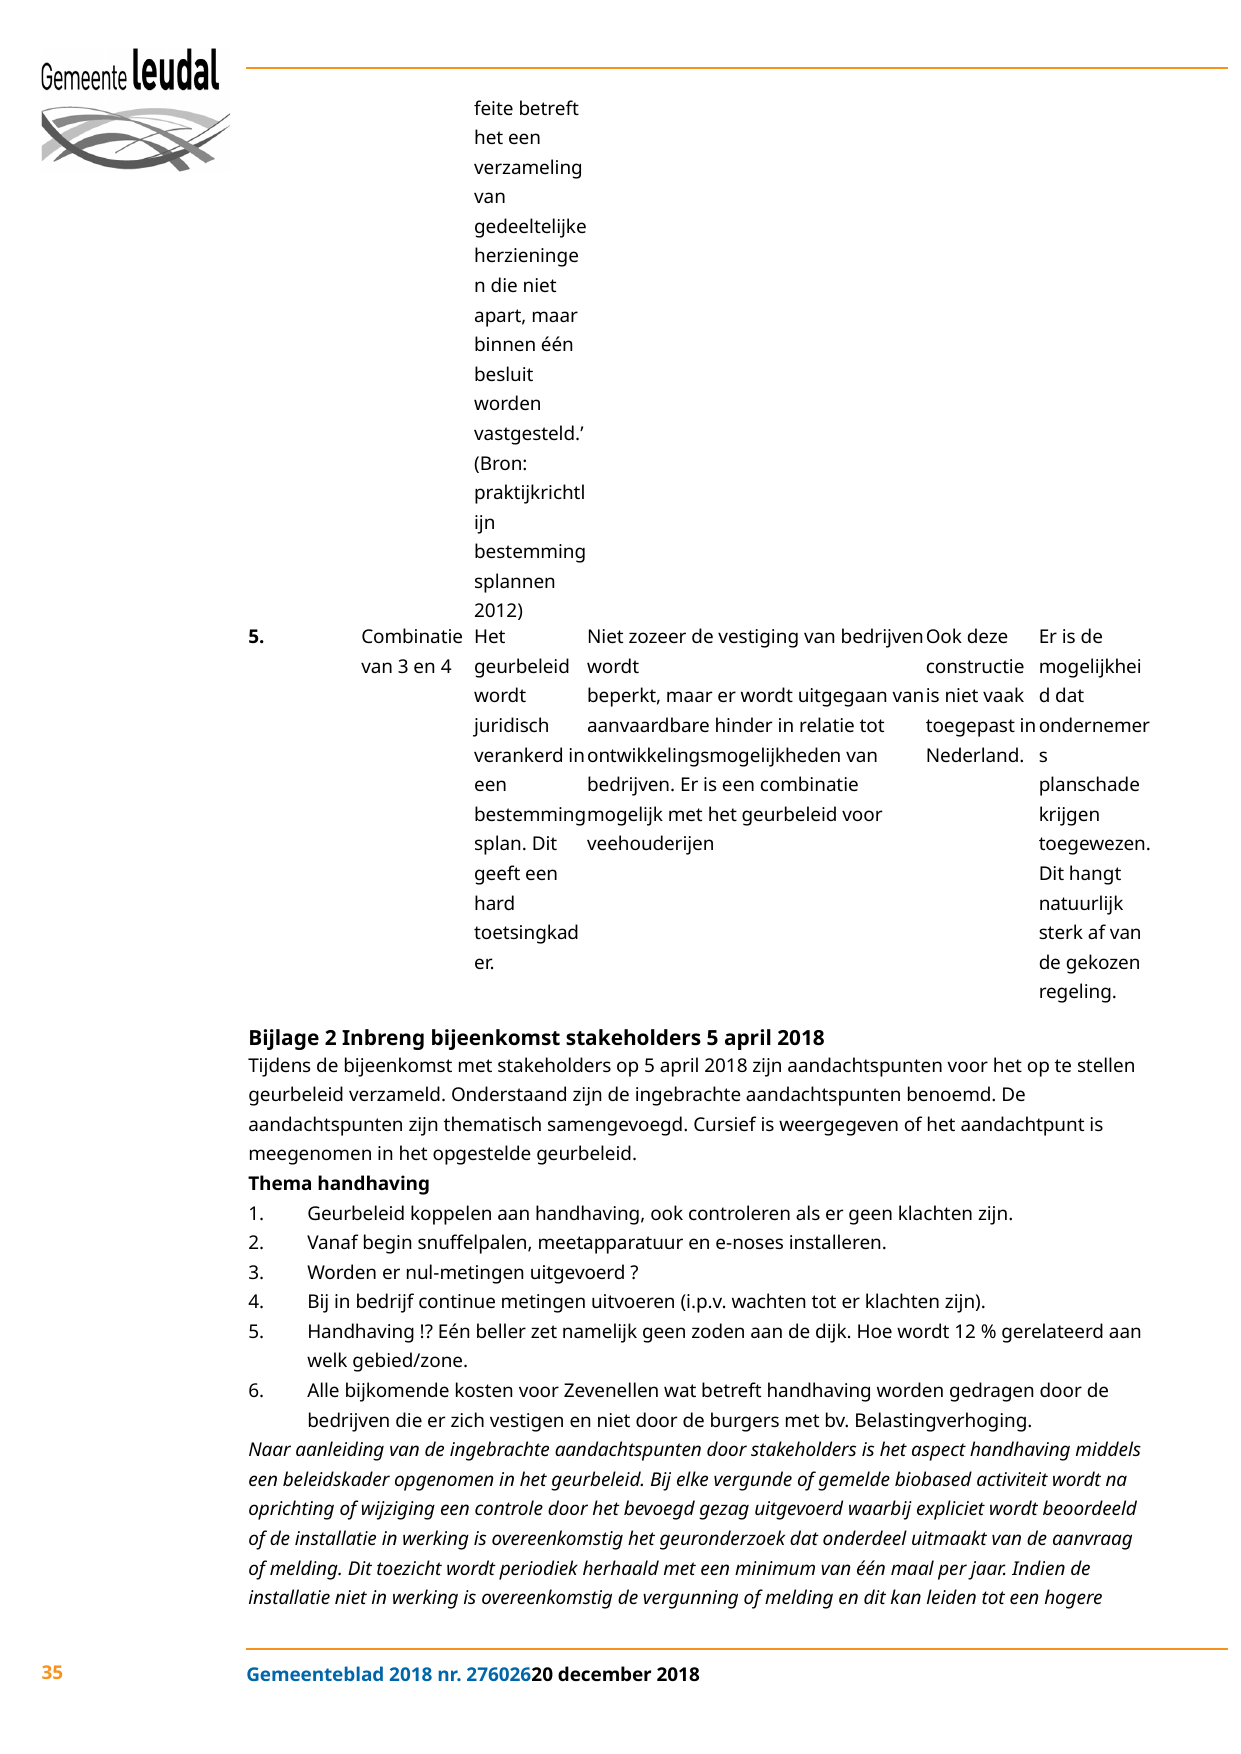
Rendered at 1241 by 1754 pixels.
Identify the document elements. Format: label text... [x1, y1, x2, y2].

list Alle bijkomende kosten voor Zevenellen wat betreft handhaving worden gedragen door de bedrijven die er zich vestigen en niet door de burgers met bv. Belastingverhoging. [248, 1377, 1152, 1433]
table_cell Niet zozeer de vestiging van bedrijven wordt beperkt, maar er wordt uitgegaan van aanvaardbare hinder in relatie tot ontwikkelingsmogelijkheden van bedrijven. Er is een combinatie mogelijk met het geurbeleid voor veehouderijen [587, 624, 926, 1004]
list Handhaving !? Eén beller zet namelijk geen zoden aan de dijk. Hoe wordt 12 % gerelateerd aan welk gebied/zone. [248, 1318, 1152, 1373]
picture [41, 47, 231, 172]
table_cell [587, 95, 926, 623]
text Bijlage 2 Inbreng bijeenkomst stakeholders 5 april 2018 [248, 1023, 1152, 1052]
table_cell feite betreft het een verzameling van gedeeltelijke herzieningen die niet apart, maar binnen één besluit worden vastgesteld.’ (Bron: praktijkrichtlijn bestemmingsplannen 2012) [474, 95, 587, 623]
list Bij in bedrijf continue metingen uitvoeren (i.p.v. wachten tot er klachten zijn). [248, 1288, 1152, 1314]
table_cell Het geurbeleid wordt juridisch verankerd in een bestemmingsplan. Dit geeft een hard toetsingkader. [474, 624, 587, 1004]
text Tijdens de bijeenkomst met stakeholders op 5 april 2018 zijn aandachtspunten voor het op te stellen geurbeleid verzameld. Onderstaand zijn de ingebrachte aandachtspunten benoemd. De aandachtspunten zijn thematisch samengevoegd. Cursief is weergegeven of het aandachtpunt is meegenomen in het opgestelde geurbeleid. [248, 1052, 1152, 1166]
list Vanaf begin snuffelpalen, meetapparatuur en e-noses installeren. [248, 1229, 1152, 1255]
table_cell 5. [248, 624, 361, 1004]
table_cell [926, 95, 1038, 623]
table_cell Er is de mogelijkheid dat ondernemers planschade krijgen toegewezen. Dit hangt natuurlijk sterk af van de gekozen regeling. [1039, 624, 1152, 1004]
list Geurbeleid koppelen aan handhaving, ook controleren als er geen klachten zijn. [248, 1200, 1152, 1226]
table_cell Combinatie van 3 en 4 [361, 624, 474, 1004]
list Worden er nul-metingen uitgevoerd ? [248, 1259, 1152, 1285]
table_cell [248, 95, 361, 623]
table_cell [361, 95, 474, 623]
table_cell Ook deze constructie is niet vaak toegepast in Nederland. [926, 624, 1038, 1004]
table_cell [1039, 95, 1152, 623]
text Naar aanleiding van de ingebrachte aandachtspunten door stakeholders is het aspect handhaving middels een beleidskader opgenomen in het geurbeleid. Bij elke vergunde of gemelde biobased activiteit wordt na oprichting of wijziging een controle door het bevoegd gezag uitgevoerd waarbij expliciet wordt beoordeeld of de installatie in werking is overeenkomstig het geuronderzoek dat onderdeel uitmaakt van de aanvraag of melding. Dit toezicht wordt periodiek herhaald met een minimum van één maal per jaar. Indien de installatie niet in werking is overeenkomstig de vergunning of melding en dit kan leiden tot een hogere [248, 1436, 1152, 1610]
text Thema handhaving [248, 1170, 1152, 1196]
